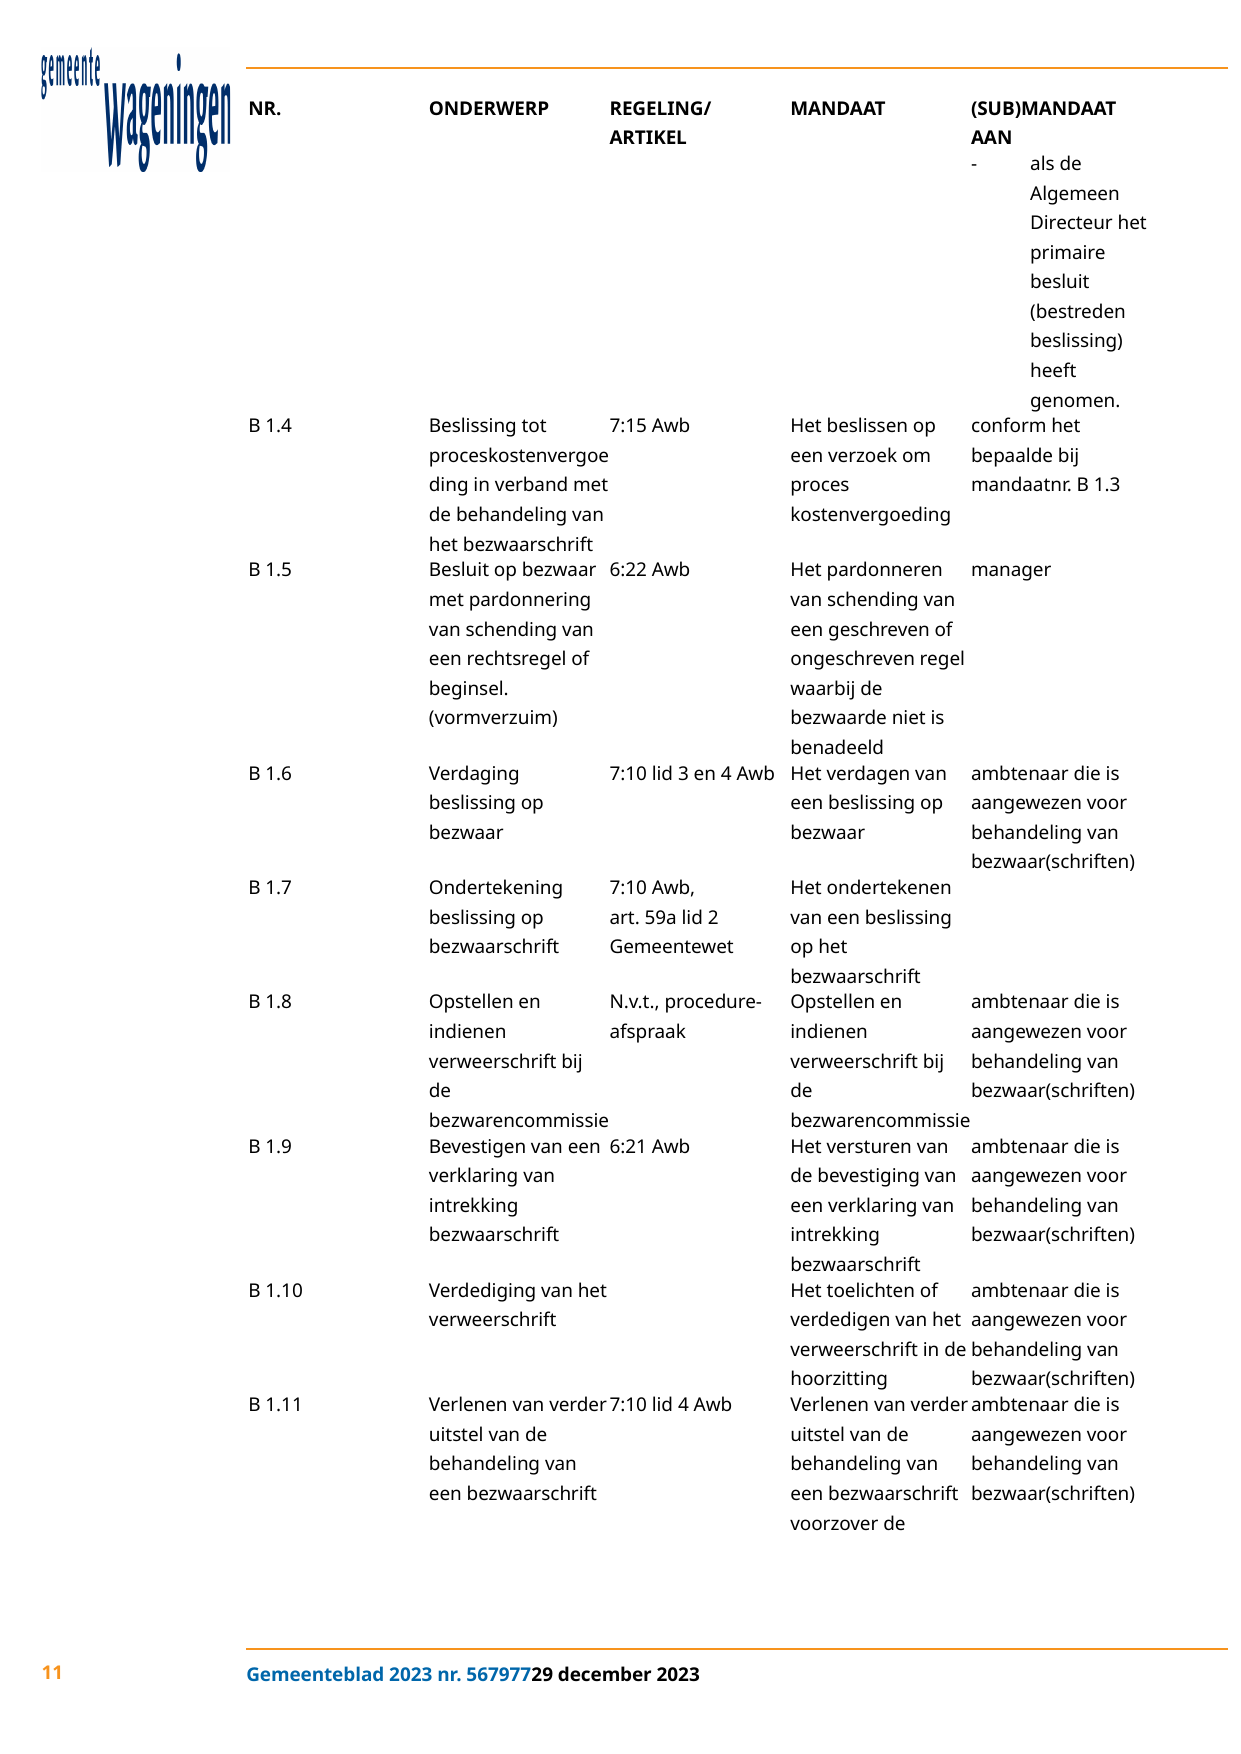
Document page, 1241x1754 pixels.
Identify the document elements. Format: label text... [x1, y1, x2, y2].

table_cell B 1.5 [248, 557, 429, 760]
table_cell Beslissing tot proceskostenvergoeding in verband met de behandeling van het bezwaarschrift [429, 413, 609, 557]
table_cell B 1.9 [248, 1133, 429, 1277]
table_cell [609, 150, 790, 412]
table_cell als de Algemeen Directeur het primaire besluit (bestreden beslissing) heeft genomen. [971, 150, 1152, 412]
table_cell manager [971, 557, 1152, 760]
table_cell Het verdagen van een beslissing op bezwaar [790, 760, 971, 874]
table_cell Opstellen en indienen verweerschrift bij de bezwarencommissie [790, 989, 971, 1133]
table_header (SUB)MANDAAT AAN [971, 95, 1152, 150]
table_cell 6:21 Awb [609, 1133, 790, 1277]
table_header ONDERWERP [429, 95, 609, 150]
table_cell Het beslissen op een verzoek om proces kostenvergoeding [790, 413, 971, 557]
table_header NR. [248, 95, 429, 150]
table_cell [971, 874, 1152, 989]
table_cell ambtenaar die is aangewezen voor behandeling van bezwaar(schriften) [971, 1391, 1152, 1535]
table_cell B 1.11 [248, 1391, 429, 1535]
table_cell [248, 150, 429, 412]
table_cell 7:10 lid 3 en 4 Awb [609, 760, 790, 874]
table_cell Verdediging van het verweerschrift [429, 1277, 609, 1391]
table_cell B 1.7 [248, 874, 429, 989]
table_cell 7:10 lid 4 Awb [609, 1391, 790, 1535]
table_cell B 1.6 [248, 760, 429, 874]
table_cell B 1.8 [248, 989, 429, 1133]
table_cell ambtenaar die is aangewezen voor behandeling van bezwaar(schriften) [971, 1277, 1152, 1391]
table_cell Het toelichten of verdedigen van het verweerschrift in de hoorzitting [790, 1277, 971, 1391]
table_cell ambtenaar die is aangewezen voor behandeling van bezwaar(schriften) [971, 1133, 1152, 1277]
table_cell [609, 1277, 790, 1391]
table_cell 7:10 Awb, art. 59a lid 2 Gemeentewet [609, 874, 790, 989]
table_cell 7:15 Awb [609, 413, 790, 557]
table_cell Verdaging beslissing op bezwaar [429, 760, 609, 874]
table_cell Verlenen van verder uitstel van de behandeling van een bezwaarschrift voorzover de [790, 1391, 971, 1535]
table_cell Opstellen en indienen verweerschrift bij de bezwarencommissie [429, 989, 609, 1133]
table_header MANDAAT [790, 95, 971, 150]
table_cell ambtenaar die is aangewezen voor behandeling van bezwaar(schriften) [971, 760, 1152, 874]
table_cell ambtenaar die is aangewezen voor behandeling van bezwaar(schriften) [971, 989, 1152, 1133]
table_cell Bevestigen van een verklaring van intrekking bezwaarschrift [429, 1133, 609, 1277]
table_cell N.v.t., procedure-afspraak [609, 989, 790, 1133]
table_cell conform het bepaalde bij mandaatnr. B 1.3 [971, 413, 1152, 557]
table_cell Het versturen van de bevestiging van een verklaring van intrekking bezwaarschrift [790, 1133, 971, 1277]
table_header REGELING/ ARTIKEL [609, 95, 790, 150]
table_cell Ondertekening beslissing op bezwaarschrift [429, 874, 609, 989]
table_cell [429, 150, 609, 412]
table_cell B 1.10 [248, 1277, 429, 1391]
table_cell B 1.4 [248, 413, 429, 557]
table_cell Verlenen van verder uitstel van de behandeling van een bezwaarschrift [429, 1391, 609, 1535]
table_cell Besluit op bezwaar met pardonnering van schending van een rechtsregel of beginsel.(vormverzuim) [429, 557, 609, 760]
table_cell Het pardonneren van schending van een geschreven of ongeschreven regel waarbij de bezwaarde niet is benadeeld [790, 557, 971, 760]
picture [41, 47, 231, 172]
table_cell [790, 150, 971, 412]
table_cell Het ondertekenen van een beslissing op het bezwaarschrift [790, 874, 971, 989]
table_cell 6:22 Awb [609, 557, 790, 760]
